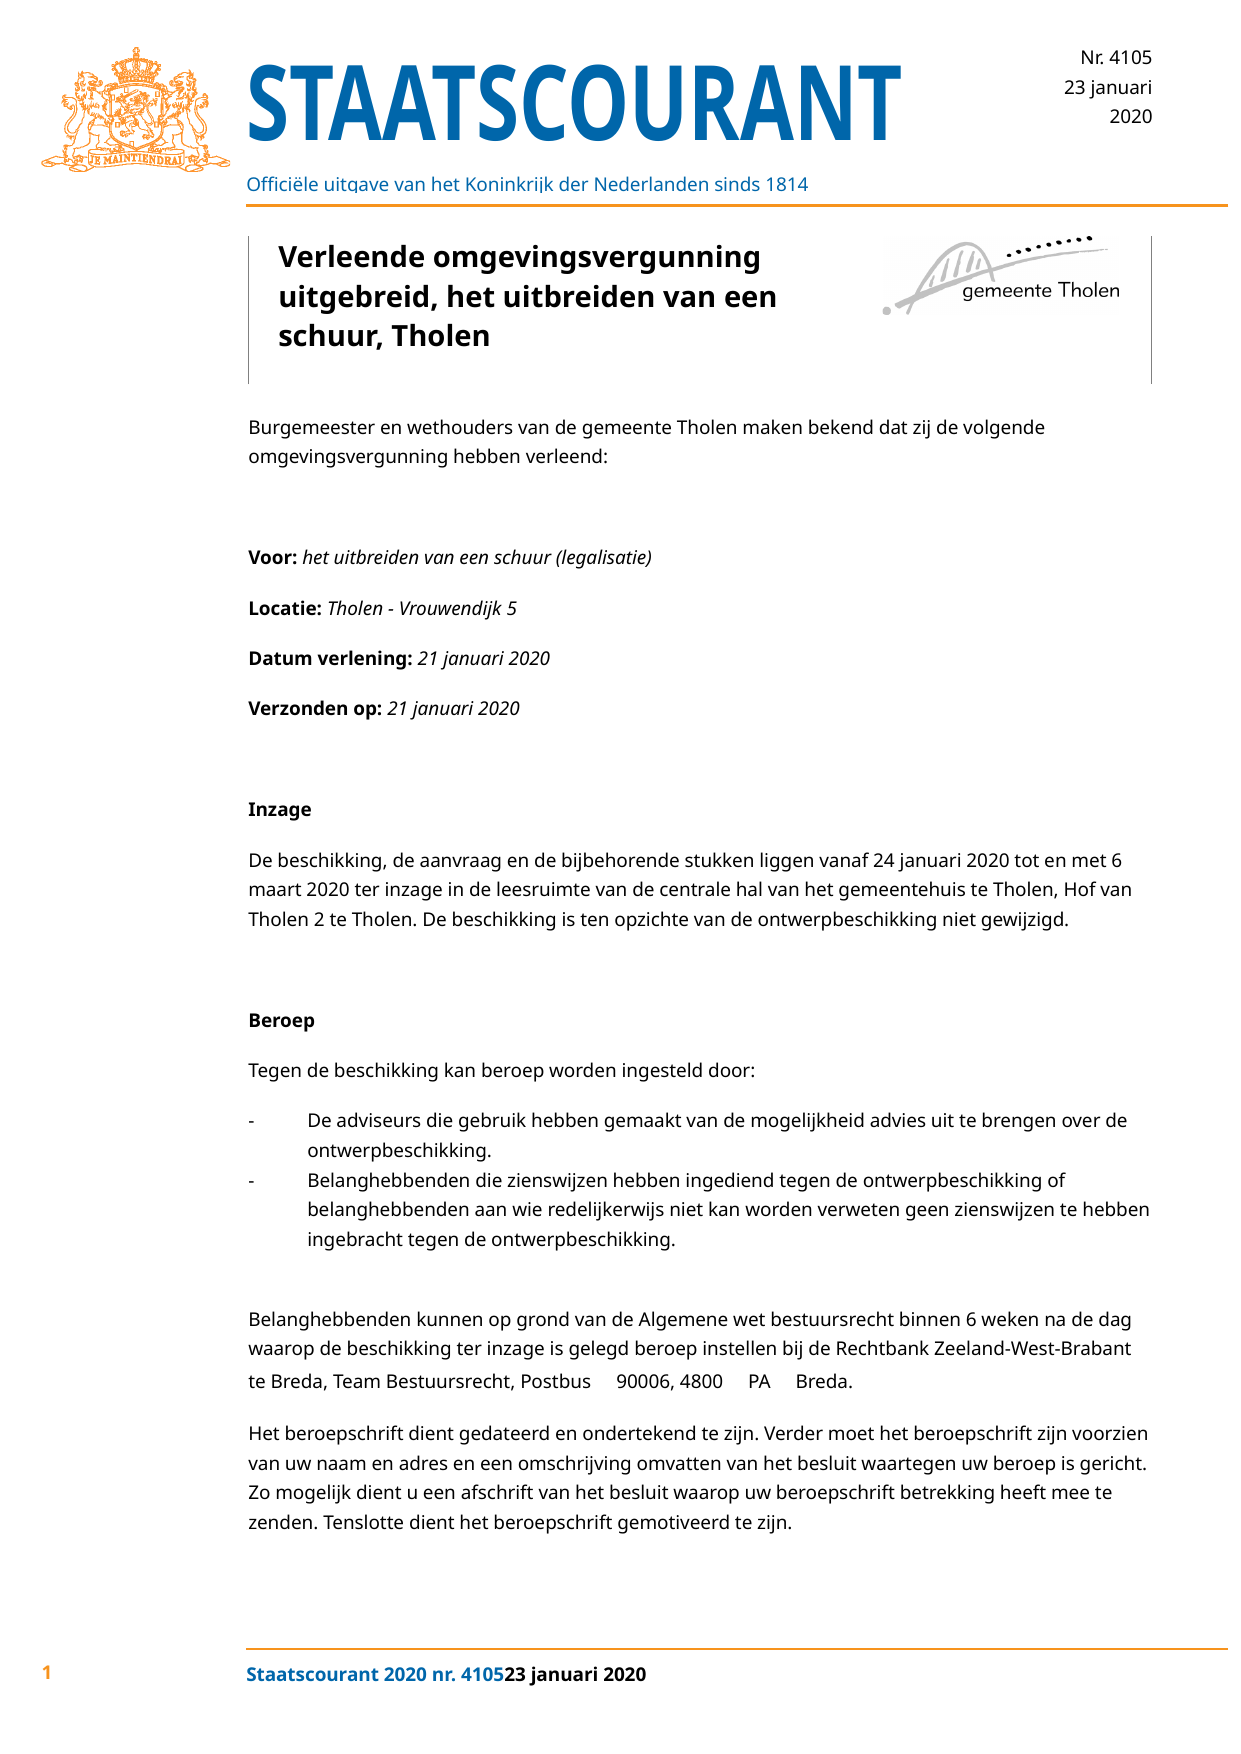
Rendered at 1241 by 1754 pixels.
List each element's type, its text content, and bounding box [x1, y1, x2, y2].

text Beroep [248, 1007, 1152, 1033]
picture [41, 47, 231, 172]
text Inzage [248, 796, 1152, 822]
list Belanghebbenden die zienswijzen hebben ingediend tegen de ontwerpbeschikking of belanghebbenden aan wie redelijkerwijs niet kan worden verweten geen zienswijzen te hebben ingebracht tegen de ontwerpbeschikking. [248, 1167, 1152, 1252]
list De adviseurs die gebruik hebben gemaakt van de mogelijkheid advies uit te brengen over de ontwerpbeschikking. [248, 1108, 1152, 1163]
text Voor: het uitbreiden van een schuur (legalisatie) [248, 544, 1152, 570]
text Locatie: Tholen - Vrouwendijk 5 [248, 595, 1152, 621]
text Burgemeester en wethouders van de gemeente Tholen maken bekend dat zij de volgende omgevingsvergunning hebben verleend: [248, 414, 1152, 469]
table_header Verleende omgevingsvergunning uitgebreid, het uitbreiden van een schuur, Tholen [249, 236, 850, 384]
text De beschikking, de aanvraag en de bijbehorende stukken liggen vanaf 24 januari 2020 tot en met 6 maart 2020 ter inzage in de leesruimte van de centrale hal van het gemeentehuis te Tholen, Hof van Tholen 2 te Tholen. De beschikking is ten opzichte van de ontwerpbeschikking niet gewijzigd. [248, 847, 1152, 932]
text Belanghebbenden kunnen op grond van de Algemene wet bestuursrecht binnen 6 weken na de dag waarop de beschikking ter inzage is gelegd beroep instellen bij de Rechtbank Zeeland-West-Brabant te Breda, Team Bestuursrecht, Postbus 90006, 4800 PA Breda. [248, 1306, 1152, 1395]
table_header [850, 236, 1151, 384]
text Datum verlening: 21 januari 2020 [248, 645, 1152, 671]
text Tegen de beschikking kan beroep worden ingesteld door: [248, 1057, 1152, 1083]
text Het beroepschrift dient gedateerd en ondertekend te zijn. Verder moet het beroepschrift zijn voorzien van uw naam en adres en een omschrijving omvatten van het besluit waartegen uw beroep is gericht. Zo mogelijk dient u een afschrift van het besluit waarop uw beroepschrift betrekking heeft mee te zenden. Tenslotte dient het beroepschrift gemotiveerd te zijn. [248, 1420, 1152, 1534]
text Verzonden op: 21 januari 2020 [248, 696, 1152, 721]
picture [882, 236, 1119, 315]
